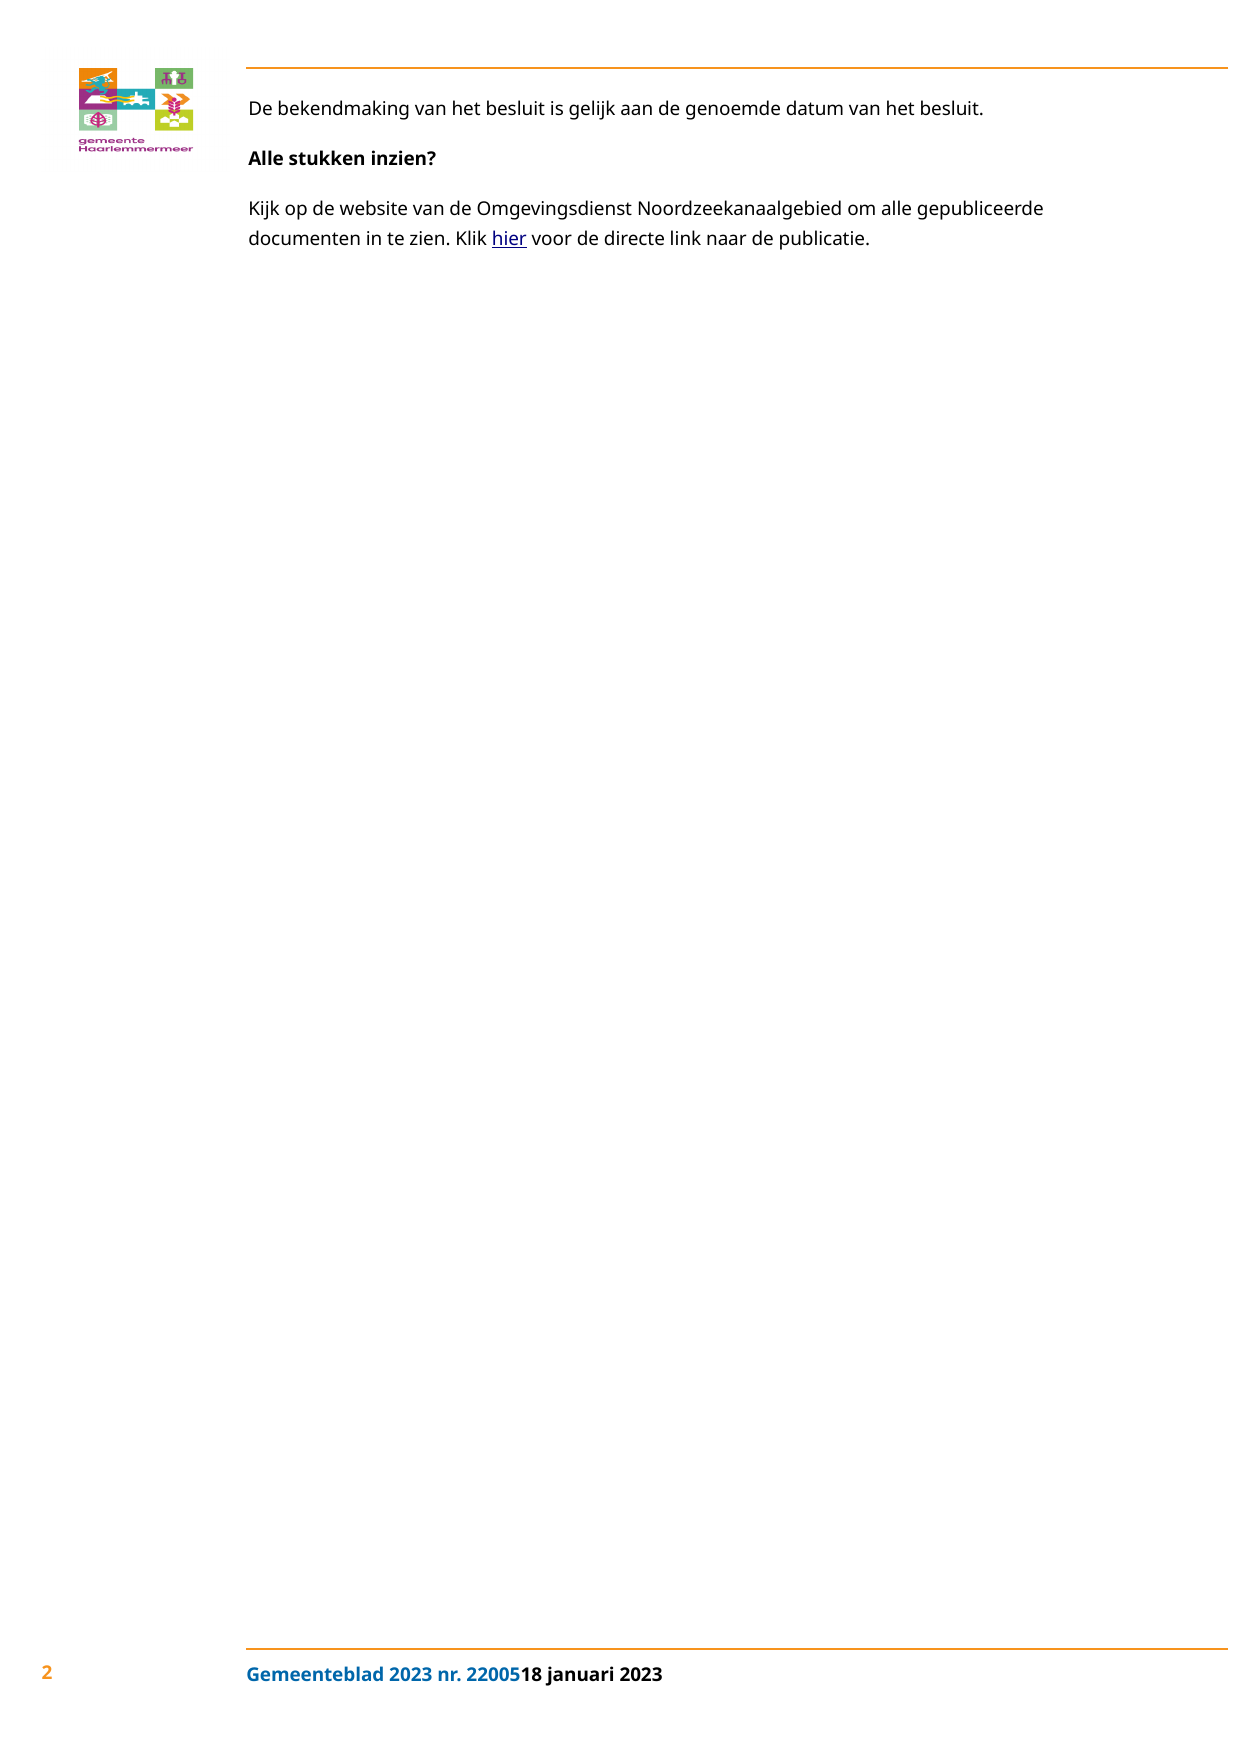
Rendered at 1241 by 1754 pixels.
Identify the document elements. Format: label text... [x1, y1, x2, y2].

text De bekendmaking van het besluit is gelijk aan de genoemde datum van het besluit. [248, 95, 1152, 121]
picture [41, 47, 231, 172]
text Kijk op de website van de Omgevingsdienst Noordzeekanaalgebied om alle gepubliceerde documenten in te zien. Klik hier voor de directe link naar de publicatie. [248, 196, 1152, 251]
text Alle stukken inzien? [248, 145, 1152, 171]
